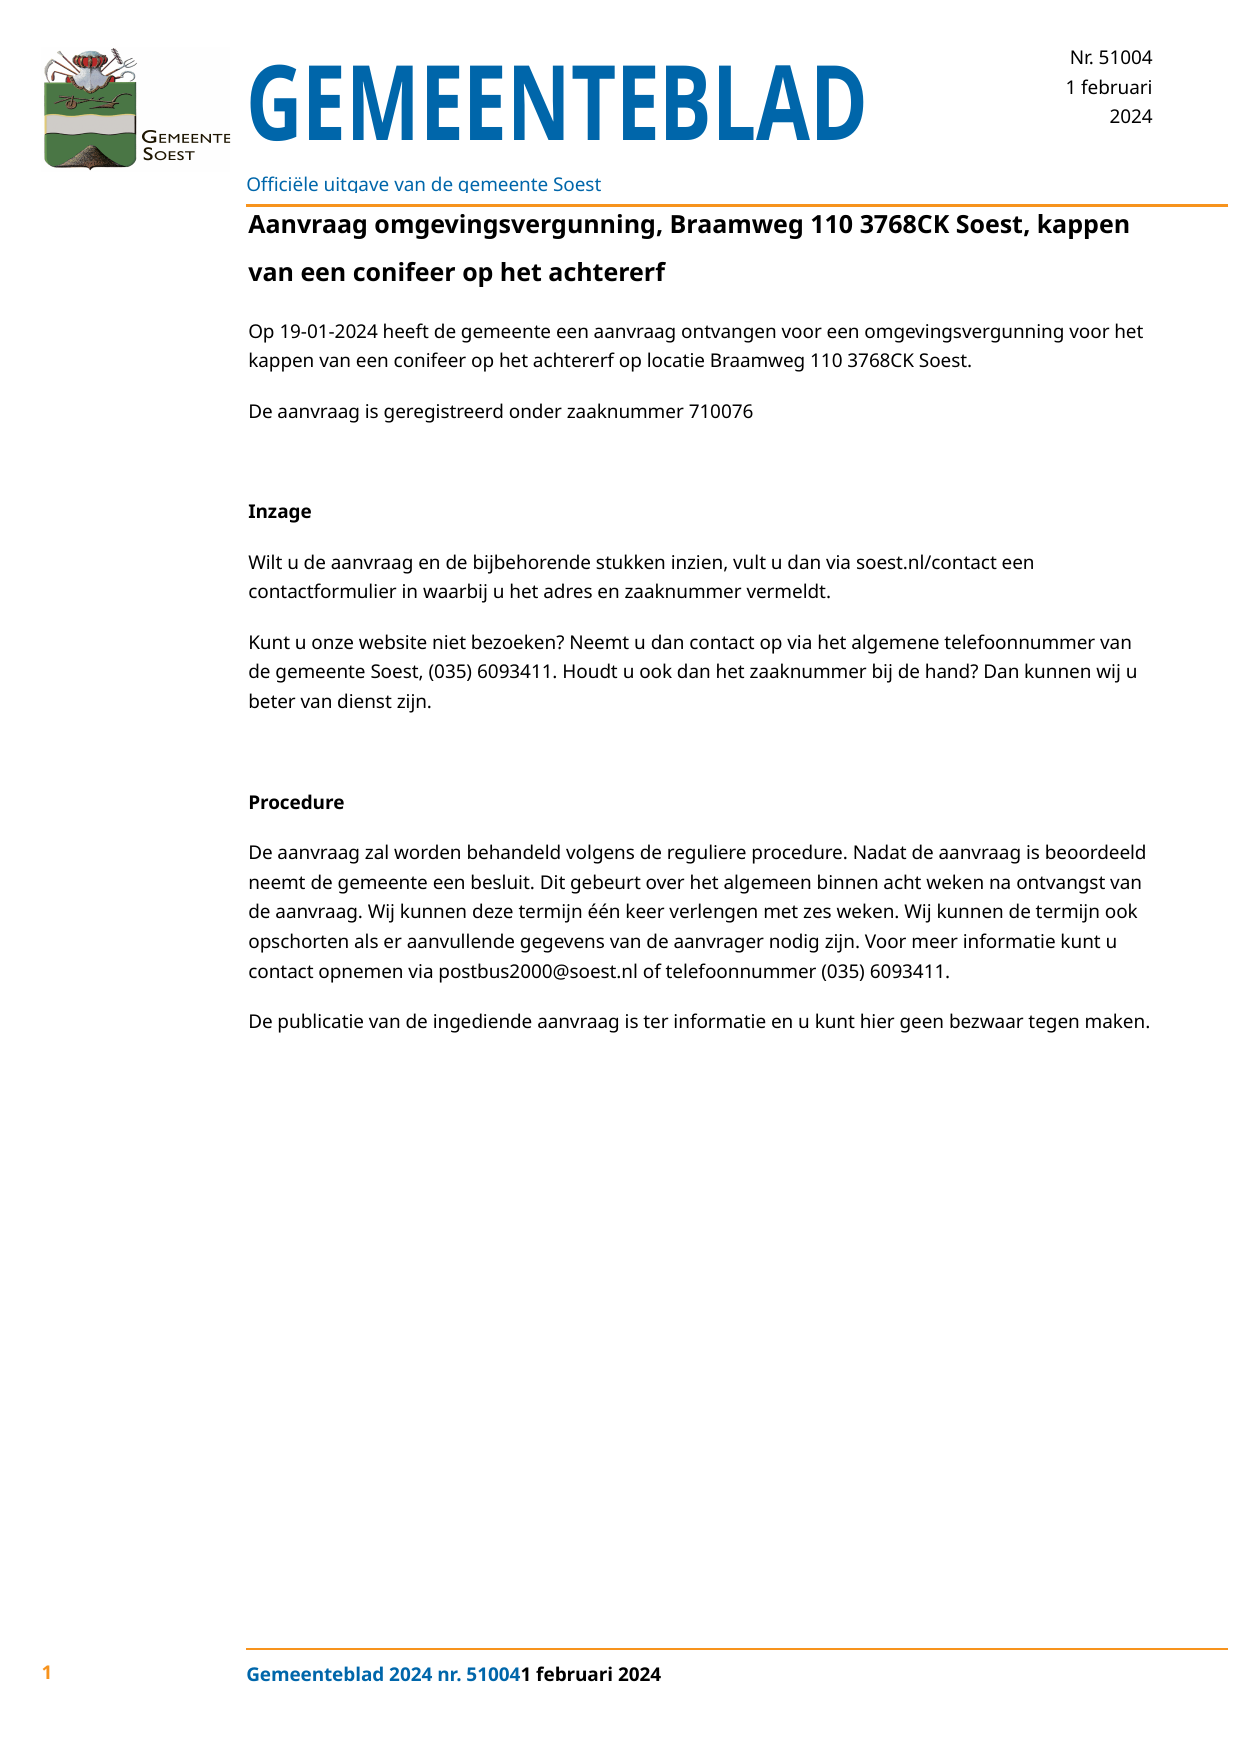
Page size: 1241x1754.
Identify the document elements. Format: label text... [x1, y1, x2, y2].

picture [41, 47, 231, 172]
text Wilt u de aanvraag en de bijbehorende stukken inzien, vult u dan via soest.nl/contact een contactformulier in waarbij u het adres en zaaknummer vermeldt. [248, 549, 1152, 604]
text Kunt u onze website niet bezoeken? Neemt u dan contact op via het algemene telefoonnummer van de gemeente Soest, (035) 6093411. Houdt u ook dan het zaaknummer bij de hand? Dan kunnen wij u beter van dienst zijn. [248, 629, 1152, 714]
text Op 19-01-2024 heeft de gemeente een aanvraag ontvangen voor een omgevingsvergunning voor het kappen van een conifeer op het achtererf op locatie Braamweg 110 3768CK Soest. [248, 318, 1152, 373]
text De publicatie van de ingediende aanvraag is ter informatie en u kunt hier geen bezwaar tegen maken. [248, 1008, 1152, 1034]
text De aanvraag is geregistreerd onder zaaknummer 710076 [248, 398, 1152, 424]
text Inzage [248, 499, 1152, 524]
text Procedure [248, 789, 1152, 815]
text De aanvraag zal worden behandeld volgens de reguliere procedure. Nadat de aanvraag is beoordeeld neemt de gemeente een besluit. Dit gebeurt over het algemeen binnen acht weken na ontvangst van de aanvraag. Wij kunnen deze termijn één keer verlengen met zes weken. Wij kunnen de termijn ook opschorten als er aanvullende gegevens van de aanvrager nodig zijn. Voor meer informatie kunt u contact opnemen via postbus2000@soest.nl of telefoonnummer (035) 6093411. [248, 839, 1152, 984]
text Aanvraag omgevingsvergunning, Braamweg 110 3768CK Soest, kappen van een conifeer op het achtererf [248, 207, 1152, 288]
